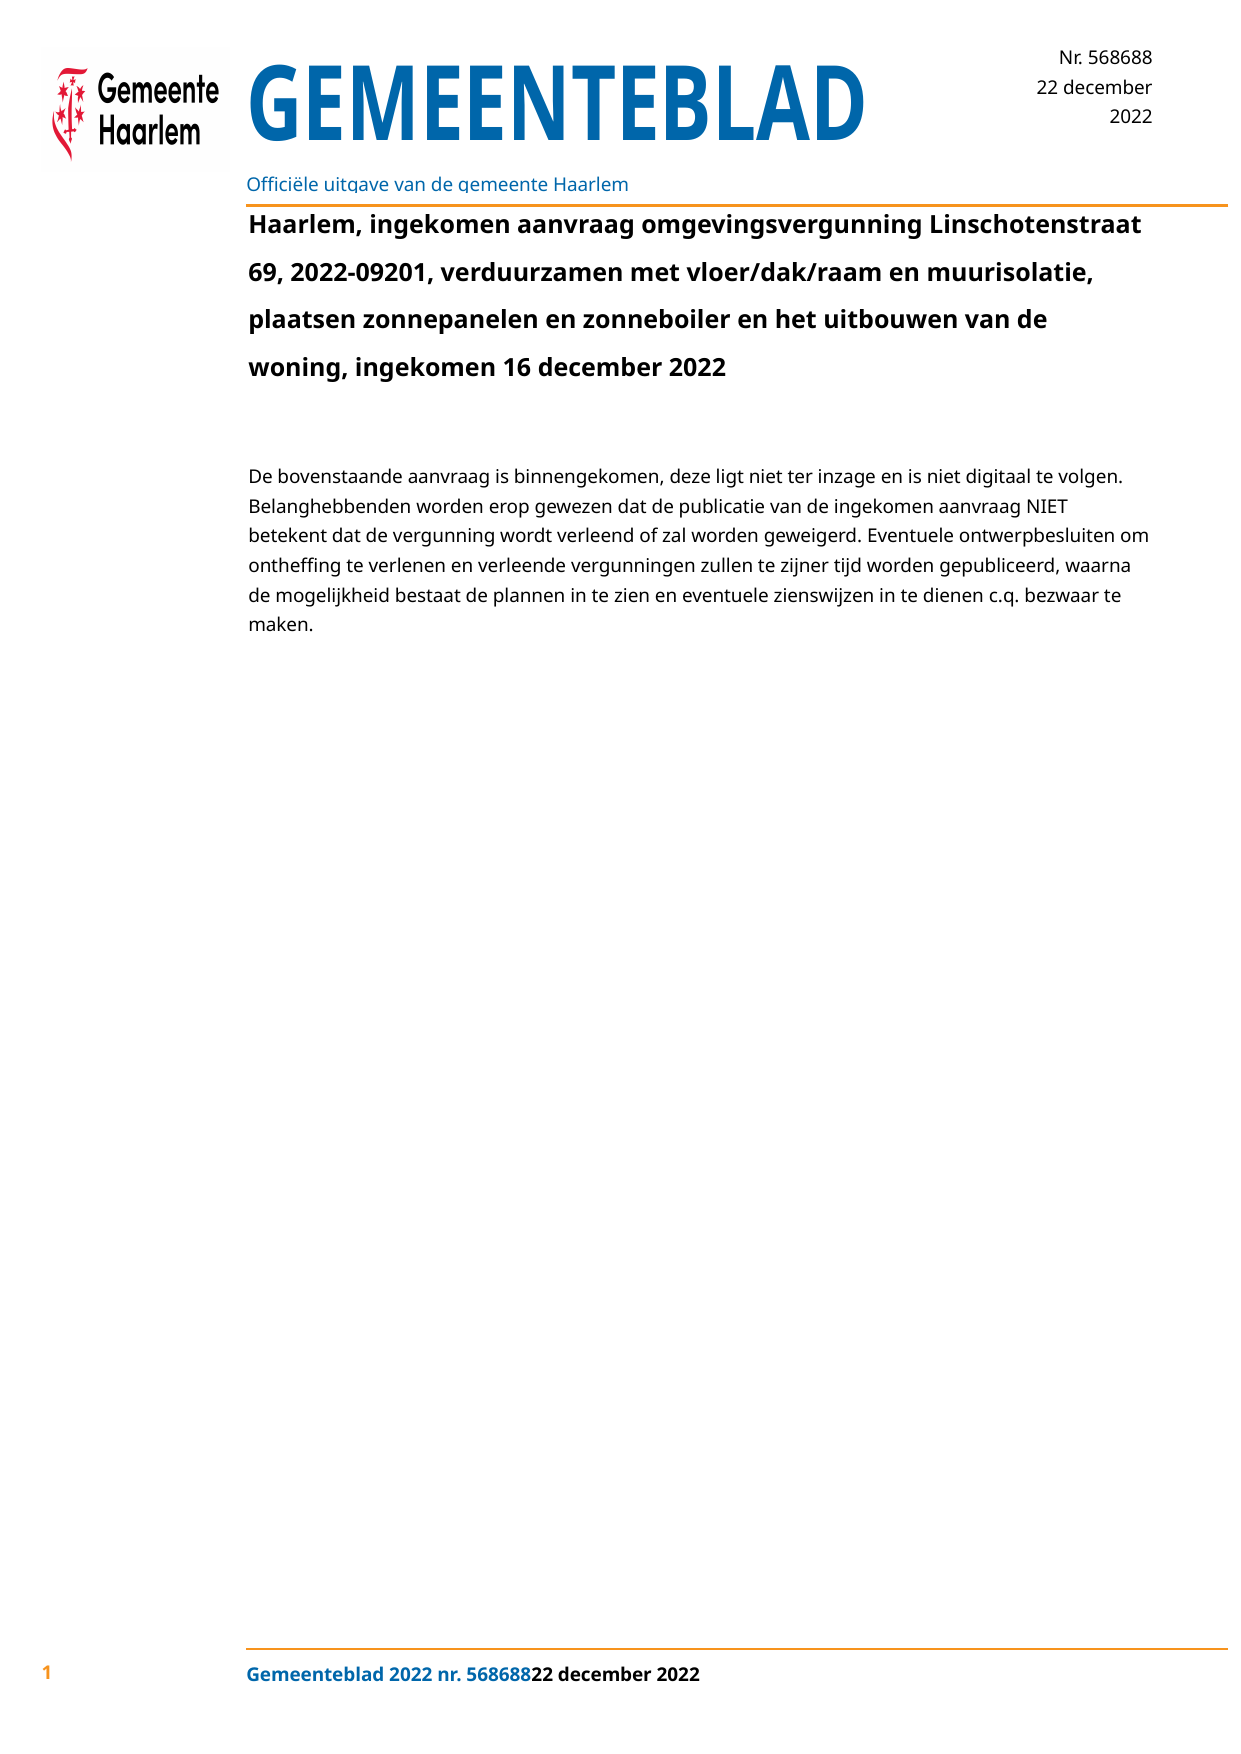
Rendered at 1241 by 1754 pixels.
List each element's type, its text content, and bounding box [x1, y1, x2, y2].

text De bovenstaande aanvraag is binnengekomen, deze ligt niet ter inzage en is niet digitaal te volgen. Belanghebbenden worden erop gewezen dat de publicatie van de ingekomen aanvraag NIET betekent dat de vergunning wordt verleend of zal worden geweigerd. Eventuele ontwerpbesluiten om ontheffing te verlenen en verleende vergunningen zullen te zijner tijd worden gepubliceerd, waarna de mogelijkheid bestaat de plannen in te zien en eventuele zienswijzen in te dienen c.q. bezwaar te maken. [248, 463, 1152, 637]
picture [41, 47, 231, 172]
text Haarlem, ingekomen aanvraag omgevingsvergunning Linschotenstraat 69, 2022-09201, verduurzamen met vloer/dak/raam en muurisolatie, plaatsen zonnepanelen en zonneboiler en het uitbouwen van de woning, ingekomen 16 december 2022 [248, 207, 1152, 384]
